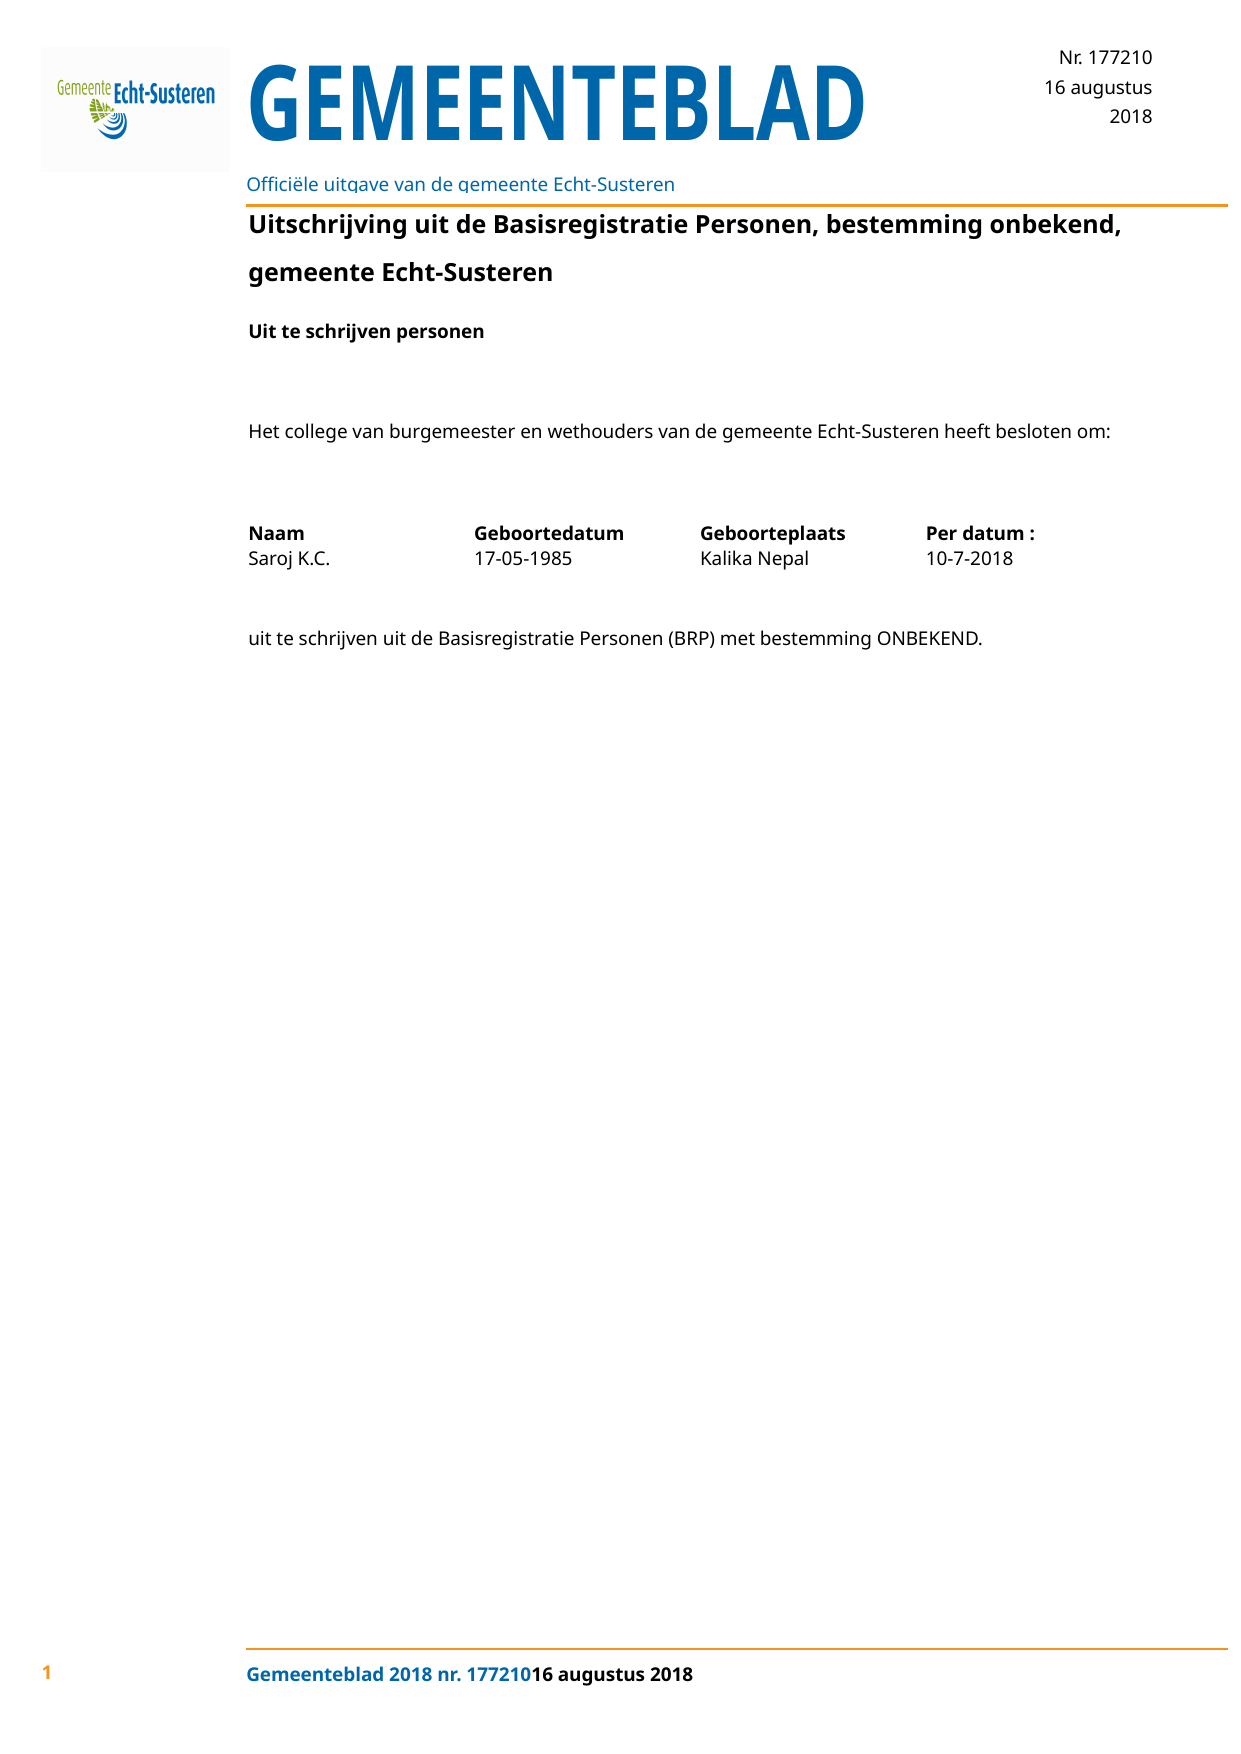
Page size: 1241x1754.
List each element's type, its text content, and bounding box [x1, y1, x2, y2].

table_cell 17-05-1985 [474, 545, 700, 571]
table_header Naam [248, 520, 474, 545]
table_cell Saroj K.C. [248, 545, 474, 571]
text Het college van burgemeester en wethouders van de gemeente Echt-Susteren heeft besloten om: [248, 419, 1152, 444]
text Uitschrijving uit de Basisregistratie Personen, bestemming onbekend, gemeente Echt-Susteren [248, 207, 1152, 288]
table_header Geboorteplaats [700, 520, 926, 545]
table_cell Kalika Nepal [700, 545, 926, 571]
table_header Geboortedatum [474, 520, 700, 545]
table_cell 10-7-2018 [926, 545, 1152, 571]
text Uit te schrijven personen [248, 318, 1152, 344]
text uit te schrijven uit de Basisregistratie Personen (BRP) met bestemming ONBEKEND. [248, 625, 1152, 651]
table_header Per datum : [926, 520, 1152, 545]
picture [41, 47, 231, 172]
